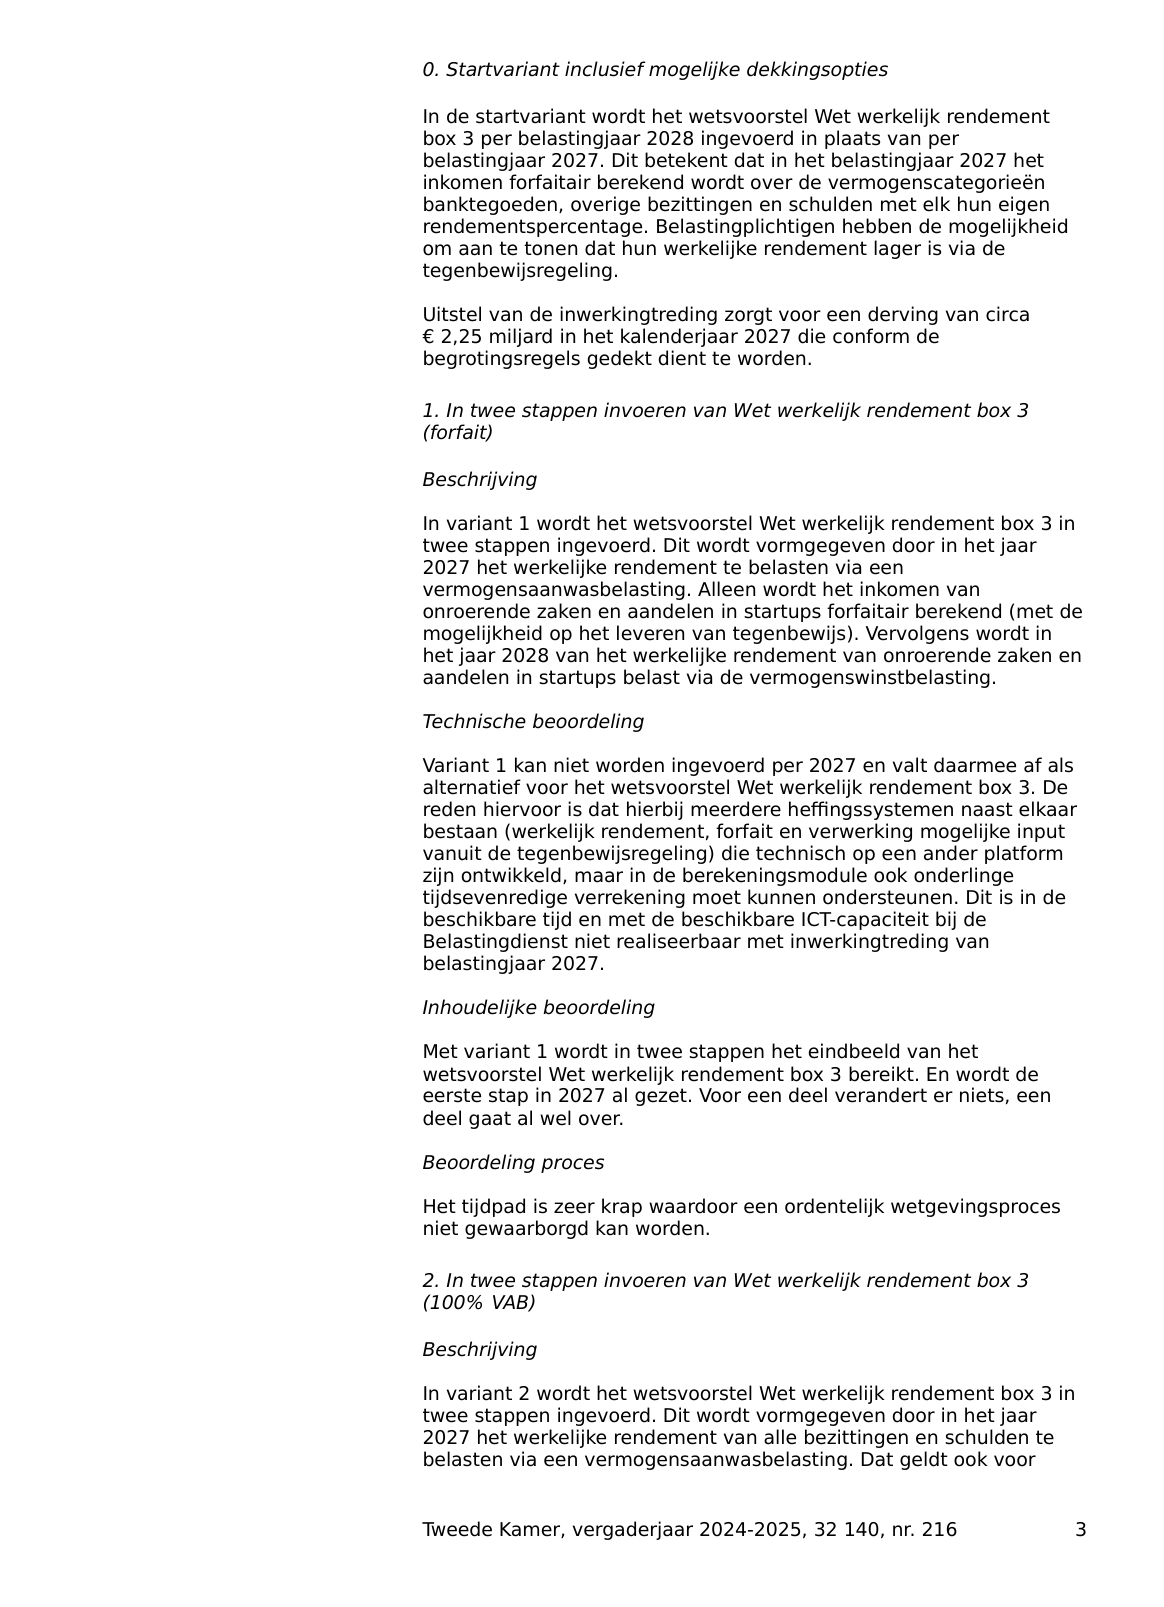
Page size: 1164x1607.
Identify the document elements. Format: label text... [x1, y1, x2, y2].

text Het tijdpad is zeer krap waardoor een ordentelijk wetgevingsproces niet gewaarborgd kan worden. [422, 1196, 1087, 1240]
subtitle Beoordeling proces [422, 1152, 1087, 1173]
text In variant 2 wordt het wetsvoorstel Wet werkelijk rendement box 3 in twee stappen ingevoerd. Dit wordt vormgegeven door in het jaar 2027 het werkelijke rendement van alle bezittingen en schulden te belasten via een vermogensaanwasbelasting. Dat geldt ook voor [422, 1383, 1087, 1471]
subtitle Beschrijving [422, 1339, 1087, 1361]
subtitle 1. In twee stappen invoeren van Wet werkelijk rendement box 3 (forfait) [422, 400, 1087, 444]
text Uitstel van de inwerkingtreding zorgt voor een derving van circa € 2,25 miljard in het kalenderjaar 2027 die conform de begrotingsregels gedekt dient te worden. [422, 304, 1087, 370]
text In variant 1 wordt het wetsvoorstel Wet werkelijk rendement box 3 in twee stappen ingevoerd. Dit wordt vormgegeven door in het jaar 2027 het werkelijke rendement te belasten via een vermogensaanwasbelasting. Alleen wordt het inkomen van onroerende zaken en aandelen in startups forfaitair berekend (met de mogelijkheid op het leveren van tegenbewijs). Vervolgens wordt in het jaar 2028 van het werkelijke rendement van onroerende zaken en aandelen in startups belast via de vermogenswinstbelasting. [422, 513, 1087, 689]
subtitle 0. Startvariant inclusief mogelijke dekkingsopties [422, 59, 1087, 81]
text Variant 1 kan niet worden ingevoerd per 2027 en valt daarmee af als alternatief voor het wetsvoorstel Wet werkelijk rendement box 3. De reden hiervoor is dat hierbij meerdere heffingssystemen naast elkaar bestaan (werkelijk rendement, forfait en verwerking mogelijke input vanuit de tegenbewijsregeling) die technisch op een ander platform zijn ontwikkeld, maar in de berekeningsmodule ook onderlinge tijdsevenredige verrekening moet kunnen ondersteunen. Dit is in de beschikbare tijd en met de beschikbare ICT-capaciteit bij de Belastingdienst niet realiseerbaar met inwerkingtreding van belastingjaar 2027. [422, 755, 1087, 975]
subtitle Technische beoordeling [422, 711, 1087, 733]
subtitle Inhoudelijke beoordeling [422, 997, 1087, 1019]
subtitle 2. In twee stappen invoeren van Wet werkelijk rendement box 3 (100% VAB) [422, 1270, 1087, 1314]
text In de startvariant wordt het wetsvoorstel Wet werkelijk rendement box 3 per belastingjaar 2028 ingevoerd in plaats van per belastingjaar 2027. Dit betekent dat in het belastingjaar 2027 het inkomen forfaitair berekend wordt over de vermogenscategorieën banktegoeden, overige bezittingen en schulden met elk hun eigen rendementspercentage. Belastingplichtigen hebben de mogelijkheid om aan te tonen dat hun werkelijke rendement lager is via de tegenbewijsregeling. [422, 106, 1087, 282]
subtitle Beschrijving [422, 469, 1087, 491]
text Met variant 1 wordt in twee stappen het eindbeeld van het wetsvoorstel Wet werkelijk rendement box 3 bereikt. En wordt de eerste stap in 2027 al gezet. Voor een deel verandert er niets, een deel gaat al wel over. [422, 1041, 1087, 1129]
